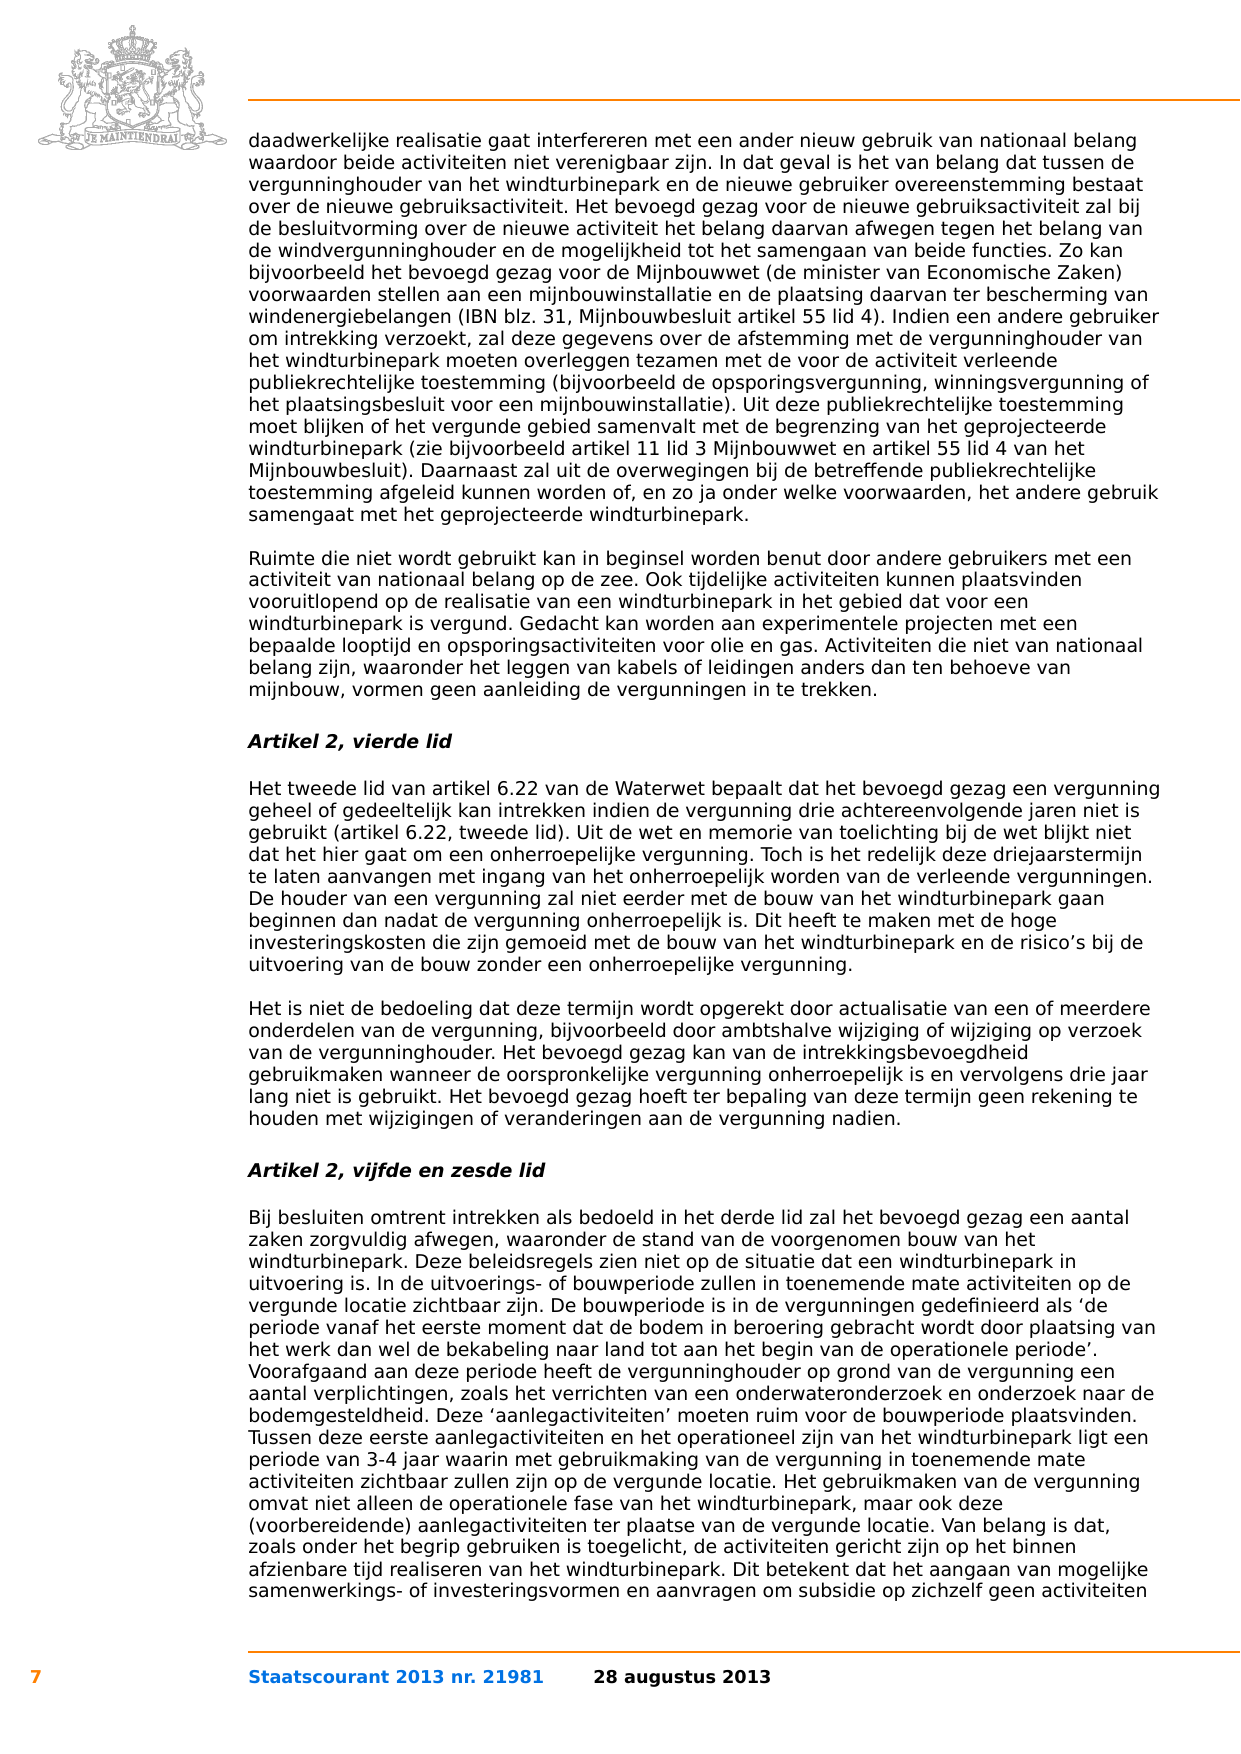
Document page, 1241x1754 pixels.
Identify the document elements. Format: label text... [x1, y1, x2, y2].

subtitle Artikel 2, vijfde en zesde lid [248, 1160, 1163, 1182]
picture [38, 25, 227, 150]
subtitle Artikel 2, vierde lid [248, 731, 1163, 753]
text Ruimte die niet wordt gebruikt kan in beginsel worden benut door andere gebruikers met een activiteit van nationaal belang op de zee. Ook tijdelijke activiteiten kunnen plaatsvinden vooruitlopend op de realisatie van een windturbinepark in het gebied dat voor een windturbinepark is vergund. Gedacht kan worden aan experimentele projecten met een bepaalde looptijd en opsporingsactiviteiten voor olie en gas. Activiteiten die niet van nationaal belang zijn, waaronder het leggen van kabels of leidingen anders dan ten behoeve van mijnbouw, vormen geen aanleiding de vergunningen in te trekken. [248, 547, 1163, 701]
text daadwerkelijke realisatie gaat interfereren met een ander nieuw gebruik van nationaal belang waardoor beide activiteiten niet verenigbaar zijn. In dat geval is het van belang dat tussen de vergunninghouder van het windturbinepark en de nieuwe gebruiker overeenstemming bestaat over de nieuwe gebruiksactiviteit. Het bevoegd gezag voor de nieuwe gebruiksactiviteit zal bij de besluitvorming over de nieuwe activiteit het belang daarvan afwegen tegen het belang van de windvergunninghouder en de mogelijkheid tot het samengaan van beide functies. Zo kan bijvoorbeeld het bevoegd gezag voor de Mijnbouwwet (de minister van Economische Zaken) voorwaarden stellen aan een mijnbouwinstallatie en de plaatsing daarvan ter bescherming van windenergiebelangen (IBN blz. 31, Mijnbouwbesluit artikel 55 lid 4). Indien een andere gebruiker om intrekking verzoekt, zal deze gegevens over de afstemming met de vergunninghouder van het windturbinepark moeten overleggen tezamen met de voor de activiteit verleende publiekrechtelijke toestemming (bijvoorbeeld de opsporingsvergunning, winningsvergunning of het plaatsingsbesluit voor een mijnbouwinstallatie). Uit deze publiekrechtelijke toestemming moet blijken of het vergunde gebied samenvalt met de begrenzing van het geprojecteerde windturbinepark (zie bijvoorbeeld artikel 11 lid 3 Mijnbouwwet en artikel 55 lid 4 van het Mijnbouwbesluit). Daarnaast zal uit de overwegingen bij de betreffende publiekrechtelijke toestemming afgeleid kunnen worden of, en zo ja onder welke voorwaarden, het andere gebruik samengaat met het geprojecteerde windturbinepark. [248, 130, 1163, 526]
text Het is niet de bedoeling dat deze termijn wordt opgerekt door actualisatie van een of meerdere onderdelen van de vergunning, bijvoorbeeld door ambtshalve wijziging of wijziging op verzoek van de vergunninghouder. Het bevoegd gezag kan van de intrekkingsbevoegdheid gebruikmaken wanneer de oorspronkelijke vergunning onherroepelijk is en vervolgens drie jaar lang niet is gebruikt. Het bevoegd gezag hoeft ter bepaling van deze termijn geen rekening te houden met wijzigingen of veranderingen aan de vergunning nadien. [248, 998, 1163, 1130]
text Het tweede lid van artikel 6.22 van de Waterwet bepaalt dat het bevoegd gezag een vergunning geheel of gedeeltelijk kan intrekken indien de vergunning drie achtereenvolgende jaren niet is gebruikt (artikel 6.22, tweede lid). Uit de wet en memorie van toelichting bij de wet blijkt niet dat het hier gaat om een onherroepelijke vergunning. Toch is het redelijk deze driejaarstermijn te laten aanvangen met ingang van het onherroepelijk worden van de verleende vergunningen. De houder van een vergunning zal niet eerder met de bouw van het windturbinepark gaan beginnen dan nadat de vergunning onherroepelijk is. Dit heeft te maken met de hoge investeringskosten die zijn gemoeid met de bouw van het windturbinepark en de risico’s bij de uitvoering van de bouw zonder een onherroepelijke vergunning. [248, 778, 1163, 976]
text Bij besluiten omtrent intrekken als bedoeld in het derde lid zal het bevoegd gezag een aantal zaken zorgvuldig afwegen, waaronder de stand van de voorgenomen bouw van het windturbinepark. Deze beleidsregels zien niet op de situatie dat een windturbinepark in uitvoering is. In de uitvoerings- of bouwperiode zullen in toenemende mate activiteiten op de vergunde locatie zichtbaar zijn. De bouwperiode is in de vergunningen gedefinieerd als ‘de periode vanaf het eerste moment dat de bodem in beroering gebracht wordt door plaatsing van het werk dan wel de bekabeling naar land tot aan het begin van de operationele periode’. Voorafgaand aan deze periode heeft de vergunninghouder op grond van de vergunning een aantal verplichtingen, zoals het verrichten van een onderwateronderzoek en onderzoek naar de bodemgesteldheid. Deze ‘aanlegactiviteiten’ moeten ruim voor de bouwperiode plaatsvinden. Tussen deze eerste aanlegactiviteiten en het operationeel zijn van het windturbinepark ligt een periode van 3-4 jaar waarin met gebruikmaking van de vergunning in toenemende mate activiteiten zichtbaar zullen zijn op de vergunde locatie. Het gebruikmaken van de vergunning omvat niet alleen de operationele fase van het windturbinepark, maar ook deze (voorbereidende) aanlegactiviteiten ter plaatse van de vergunde locatie. Van belang is dat, zoals onder het begrip gebruiken is toegelicht, de activiteiten gericht zijn op het binnen afzienbare tijd realiseren van het windturbinepark. Dit betekent dat het aangaan van mogelijke samenwerkings- of investeringsvormen en aanvragen om subsidie op zichzelf geen activiteiten [248, 1207, 1163, 1602]
